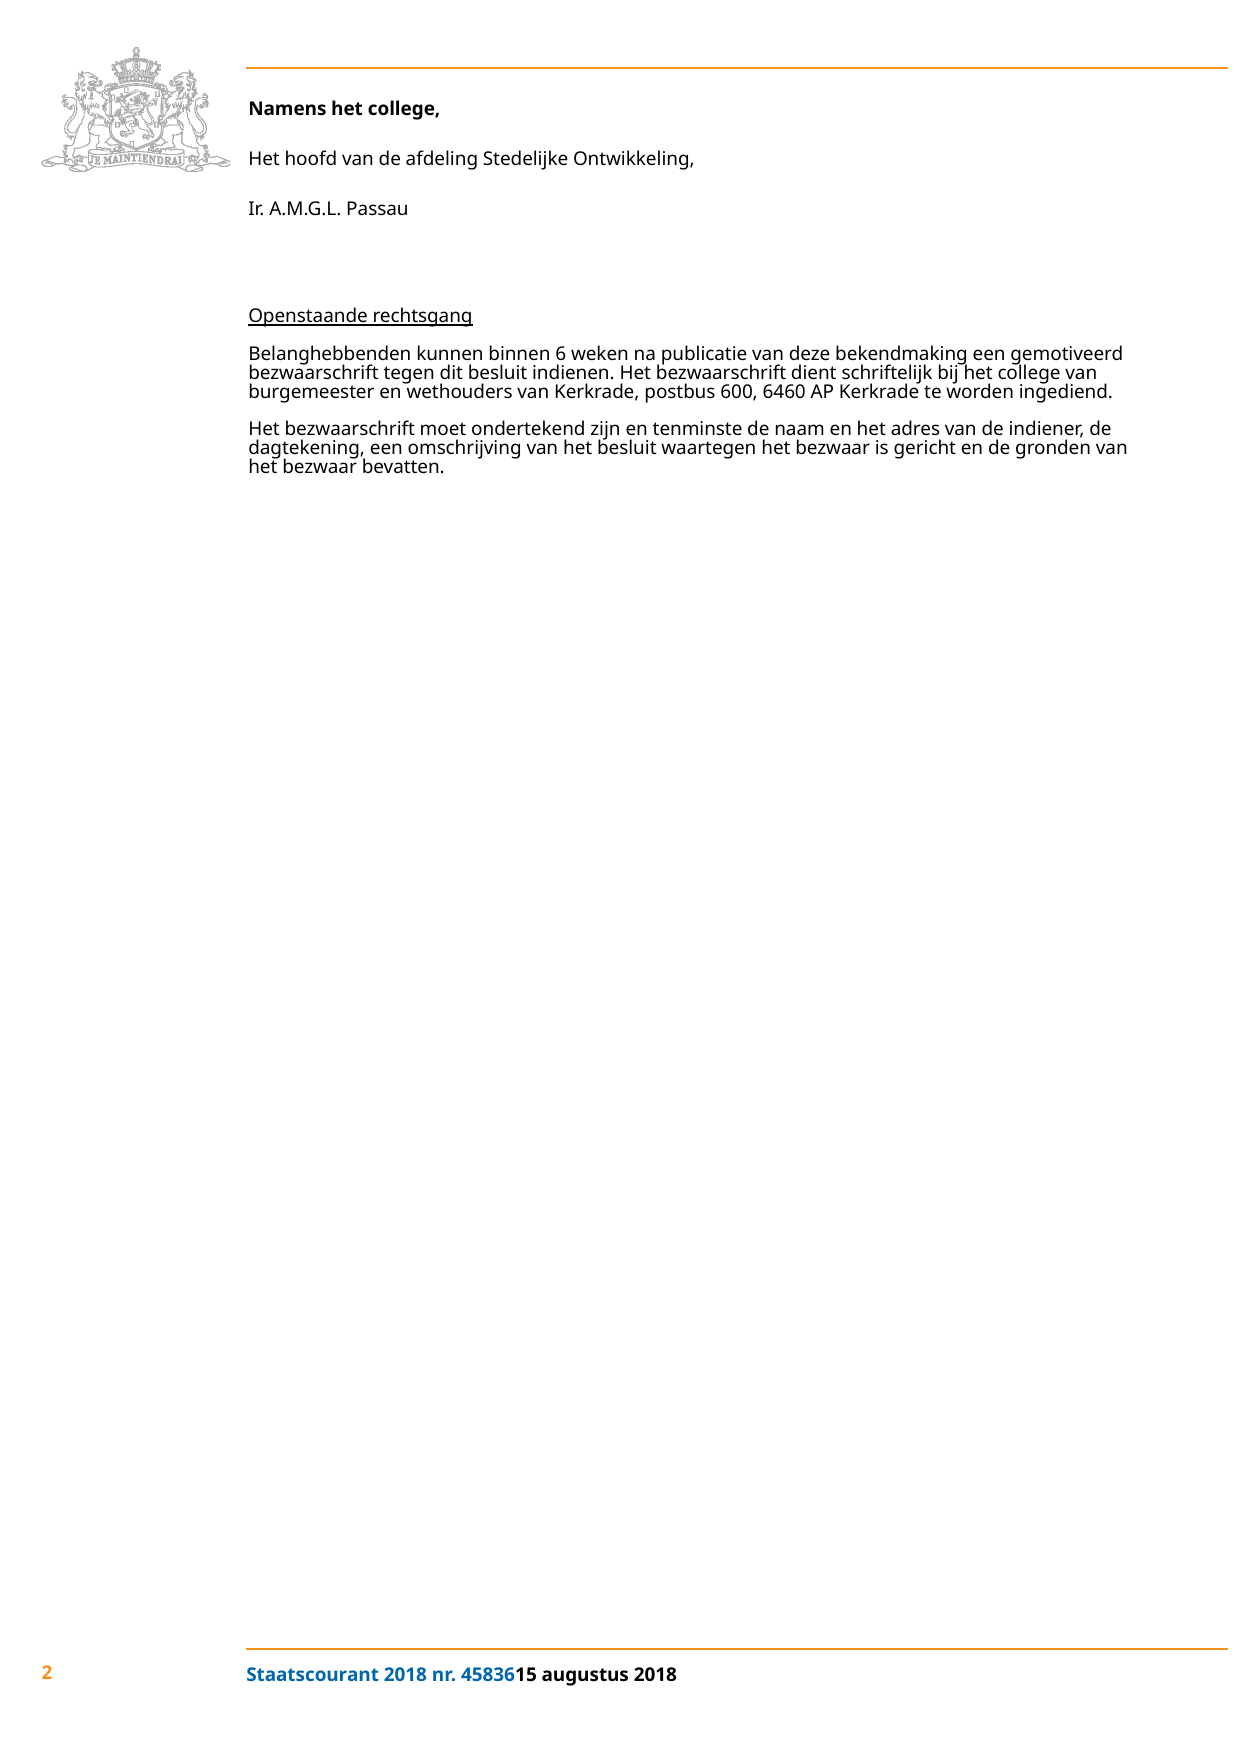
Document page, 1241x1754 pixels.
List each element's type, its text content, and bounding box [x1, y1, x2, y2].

text Het hoofd van de afdeling Stedelijke Ontwikkeling, [248, 145, 1152, 171]
text Belanghebbenden kunnen binnen 6 weken na publicatie van deze bekendmaking een gemotiveerd bezwaarschrift tegen dit besluit indienen. Het bezwaarschrift dient schriftelijk bij het college van burgemeester en wethouders van Kerkrade, postbus 600, 6460 AP Kerkrade te worden ingediend. [248, 344, 1152, 402]
picture [41, 47, 231, 172]
text Openstaande rechtsgang [248, 307, 1152, 327]
text Het bezwaarschrift moet ondertekend zijn en tenminste de naam en het adres van de indiener, de dagtekening, een omschrijving van het besluit waartegen het bezwaar is gericht en de gronden van het bezwaar bevatten. [248, 420, 1152, 478]
text Namens het college, [248, 95, 1152, 121]
text Ir. A.M.G.L. Passau [248, 196, 1152, 221]
